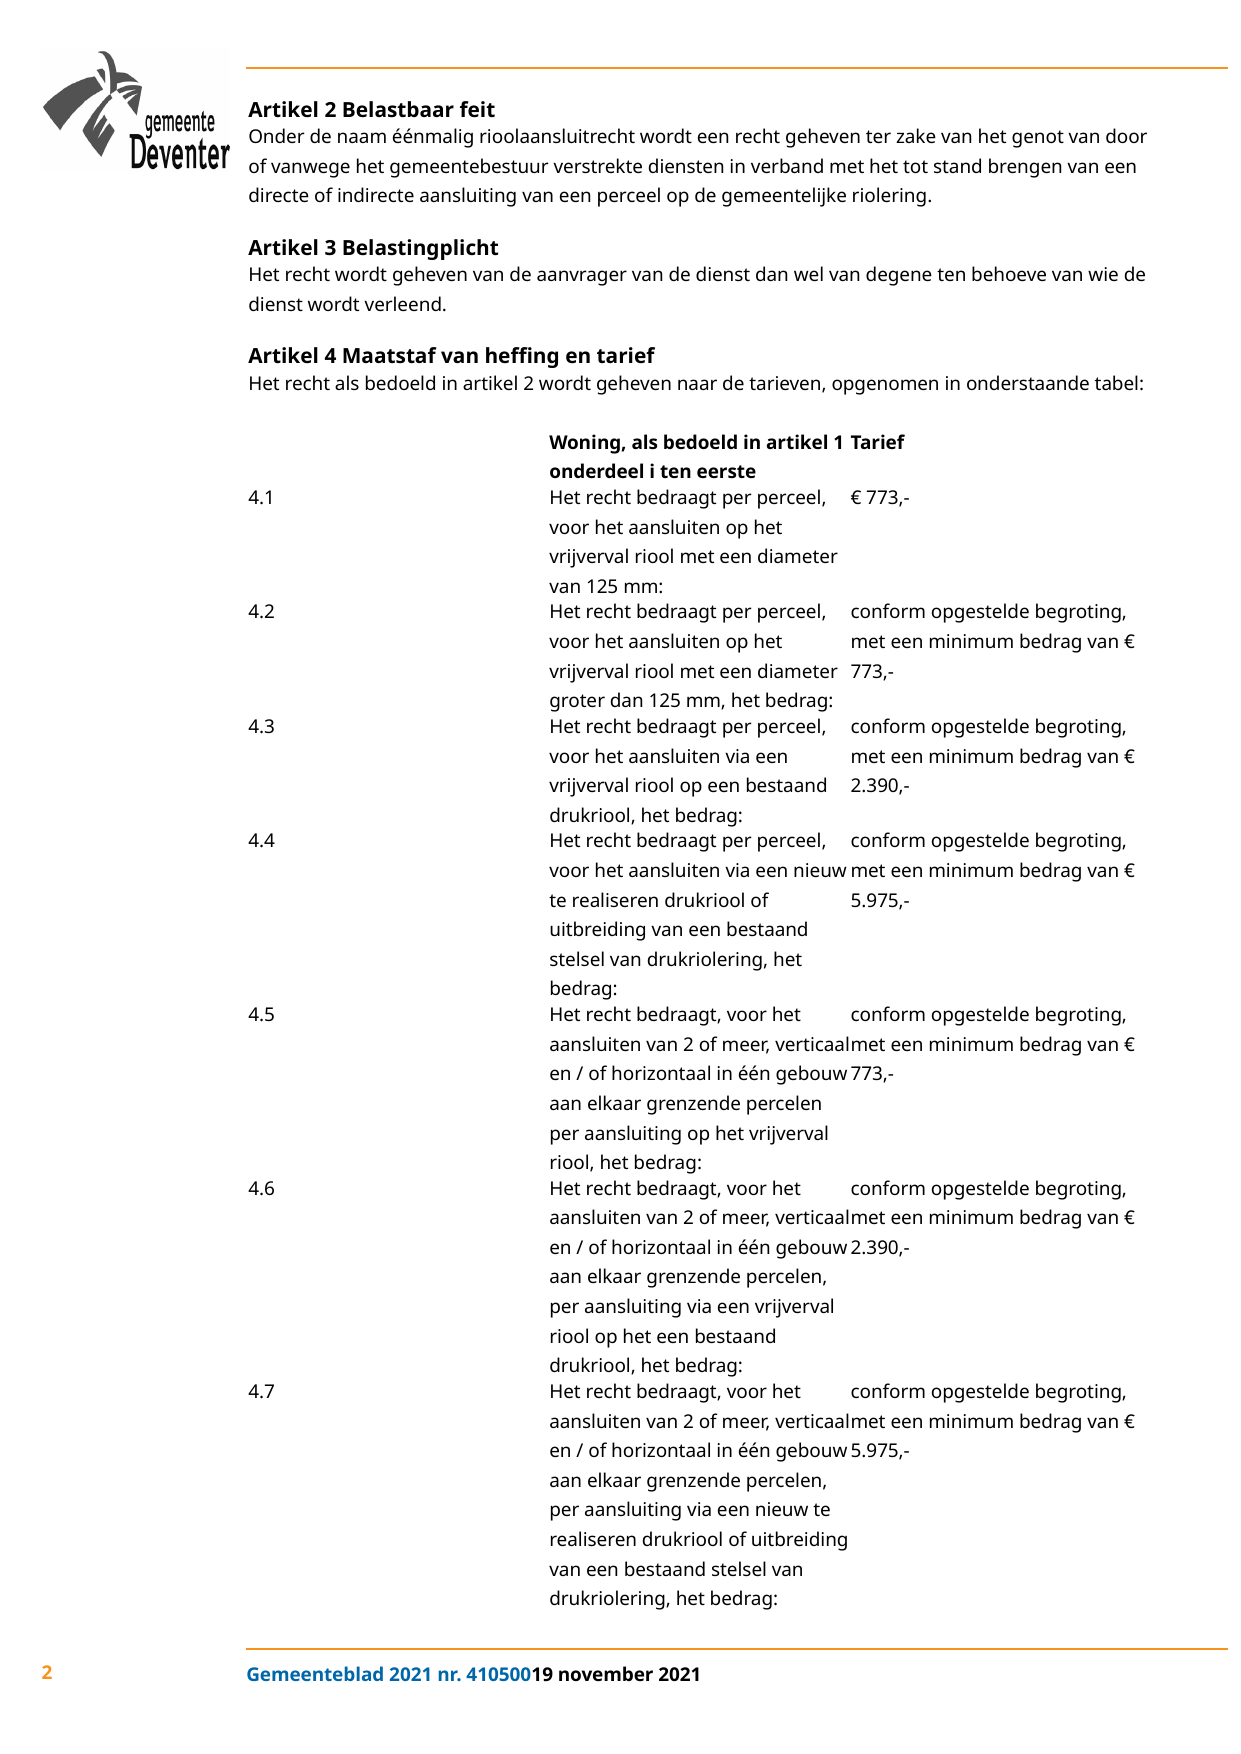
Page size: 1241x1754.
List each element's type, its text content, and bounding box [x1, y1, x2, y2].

table_cell € 773,- [850, 484, 1152, 599]
table_cell 4.3 [248, 713, 549, 828]
text Het recht als bedoeld in artikel 2 wordt geheven naar de tarieven, opgenomen in onderstaande tabel: [248, 370, 1152, 395]
table_cell Het recht bedraagt per perceel, voor het aansluiten op het vrijverval riool met een diameter van 125 mm: [549, 484, 850, 599]
table_cell 4.2 [248, 599, 549, 713]
table_cell Het recht bedraagt per perceel, voor het aansluiten via een vrijverval riool op een bestaand drukriool, het bedrag: [549, 713, 850, 828]
text Het recht wordt geheven van de aanvrager van de dienst dan wel van degene ten behoeve van wie de dienst wordt verleend. [248, 261, 1152, 317]
table_cell 4.6 [248, 1175, 549, 1378]
table_cell Het recht bedraagt per perceel, voor het aansluiten op het vrijverval riool met een diameter groter dan 125 mm, het bedrag: [549, 599, 850, 713]
table_cell Het recht bedraagt, voor het aansluiten van 2 of meer, verticaal en / of horizontaal in één gebouw aan elkaar grenzende percelen, per aansluiting via een nieuw te realiseren drukriool of uitbreiding van een bestaand stelsel van drukriolering, het bedrag: [549, 1378, 850, 1611]
text Onder de naam éénmalig rioolaansluitrecht wordt een recht geheven ter zake van het genot van door of vanwege het gemeentebestuur verstrekte diensten in verband met het tot stand brengen van een directe of indirecte aansluiting van een perceel op de gemeentelijke riolering. [248, 123, 1152, 208]
text Artikel 2 Belastbaar feit [248, 95, 1152, 123]
table_cell conform opgestelde begroting, met een minimum bedrag van € 773,- [850, 1001, 1152, 1175]
table_cell 4.1 [248, 484, 549, 599]
picture [41, 47, 231, 172]
table_cell conform opgestelde begroting, met een minimum bedrag van € 5.975,- [850, 1378, 1152, 1611]
table_cell conform opgestelde begroting, met een minimum bedrag van € 2.390,- [850, 713, 1152, 828]
table_cell 4.5 [248, 1001, 549, 1175]
table_cell Het recht bedraagt, voor het aansluiten van 2 of meer, verticaal en / of horizontaal in één gebouw aan elkaar grenzende percelen per aansluiting op het vrijverval riool, het bedrag: [549, 1001, 850, 1175]
table_cell conform opgestelde begroting, met een minimum bedrag van € 5.975,- [850, 828, 1152, 1001]
table_cell 4.7 [248, 1378, 549, 1611]
text Artikel 4 Maatstaf van heffing en tarief [248, 341, 1152, 370]
table_header [248, 429, 549, 484]
table_cell conform opgestelde begroting, met een minimum bedrag van € 2.390,- [850, 1175, 1152, 1378]
table_header Woning, als bedoeld in artikel 1 onderdeel i ten eerste [549, 429, 850, 484]
table_cell conform opgestelde begroting, met een minimum bedrag van € 773,- [850, 599, 1152, 713]
table_cell 4.4 [248, 828, 549, 1001]
table_cell Het recht bedraagt per perceel, voor het aansluiten via een nieuw te realiseren drukriool of uitbreiding van een bestaand stelsel van drukriolering, het bedrag: [549, 828, 850, 1001]
table_header Tarief [850, 429, 1152, 484]
table_cell Het recht bedraagt, voor het aansluiten van 2 of meer, verticaal en / of horizontaal in één gebouw aan elkaar grenzende percelen, per aansluiting via een vrijverval riool op het een bestaand drukriool, het bedrag: [549, 1175, 850, 1378]
text Artikel 3 Belastingplicht [248, 233, 1152, 261]
